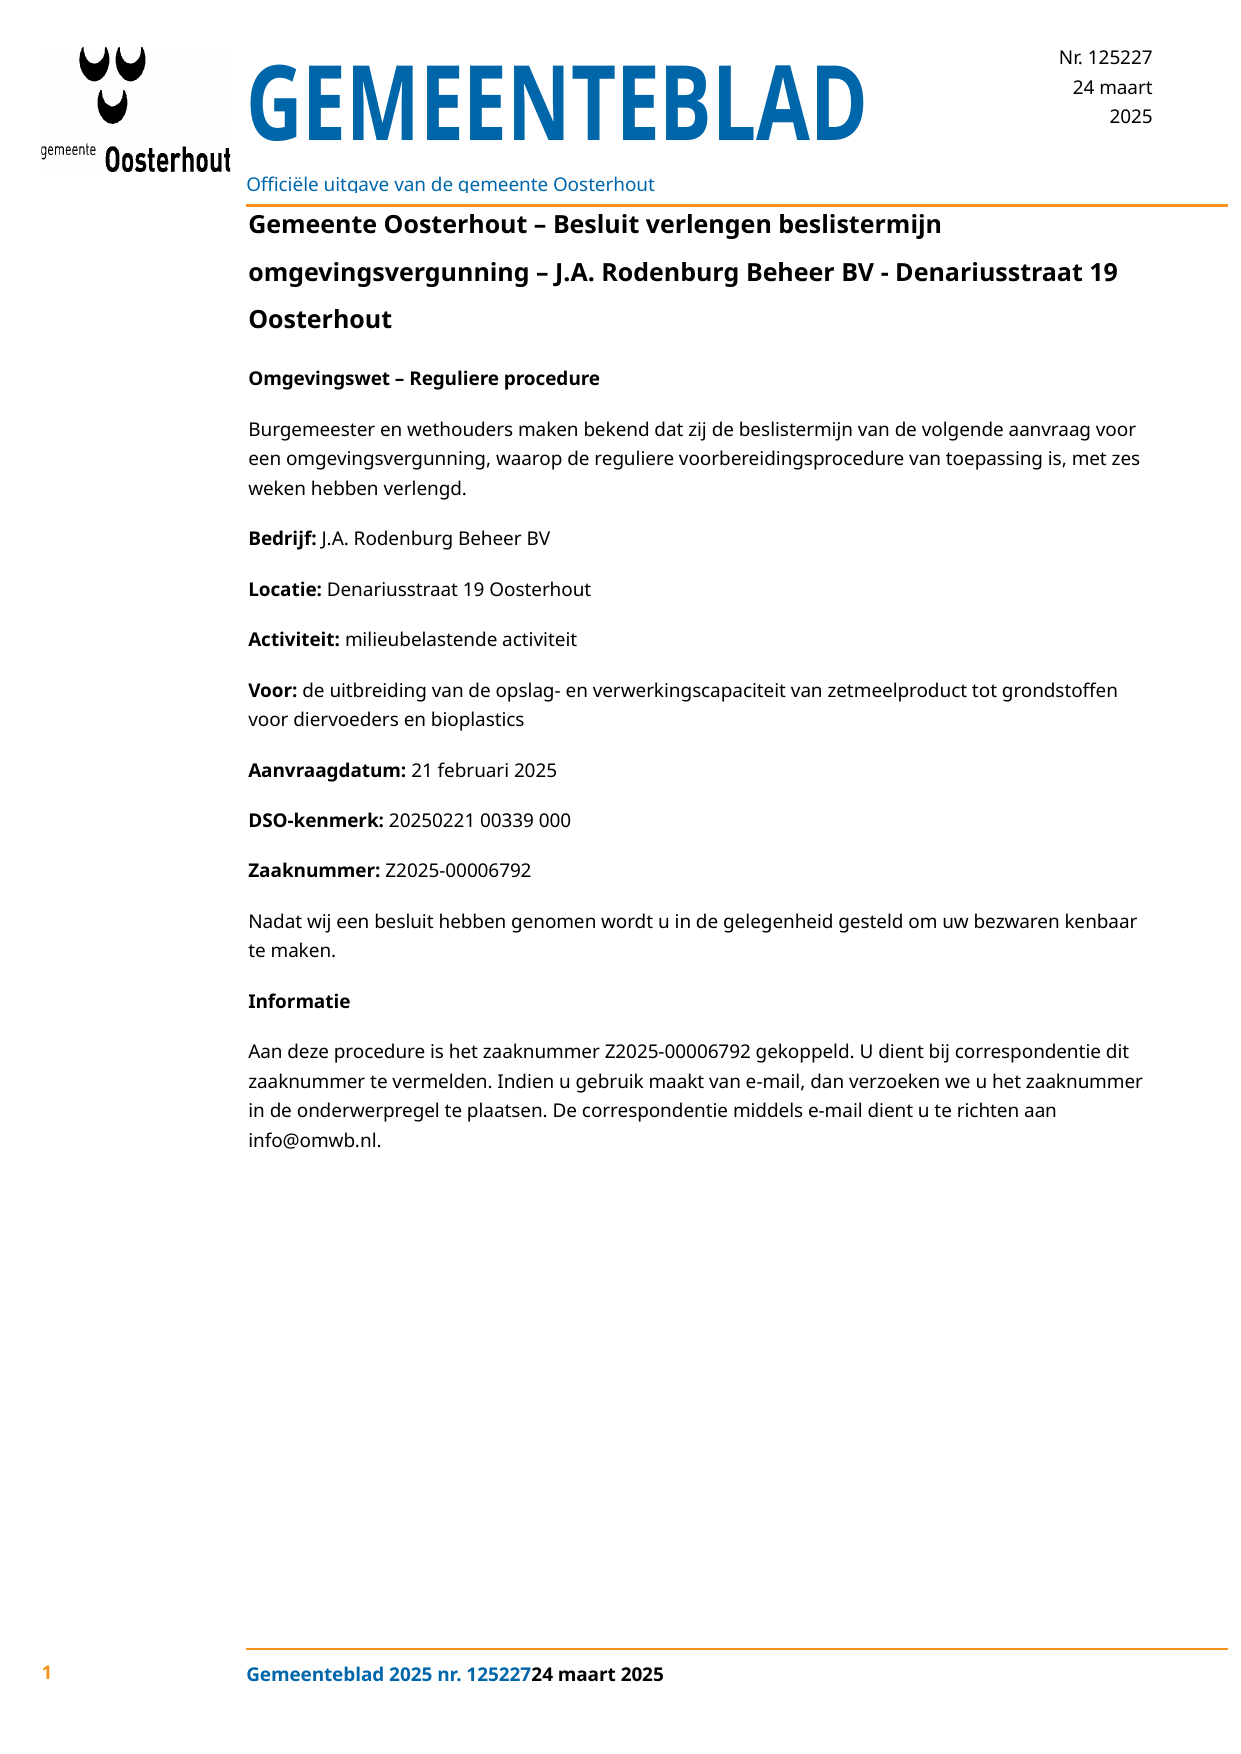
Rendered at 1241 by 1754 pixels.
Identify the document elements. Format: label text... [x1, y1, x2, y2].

text Nadat wij een besluit hebben genomen wordt u in de gelegenheid gesteld om uw bezwaren kenbaar te maken. [248, 908, 1152, 963]
text Zaaknummer: Z2025-00006792 [248, 858, 1152, 883]
text Burgemeester en wethouders maken bekend dat zij de beslistermijn van de volgende aanvraag voor een omgevingsvergunning, waarop de reguliere voorbereidingsprocedure van toepassing is, met zes weken hebben verlengd. [248, 416, 1152, 501]
text Bedrijf: J.A. Rodenburg Beheer BV [248, 526, 1152, 551]
text Informatie [248, 988, 1152, 1014]
text Omgevingswet – Reguliere procedure [248, 366, 1152, 391]
text Locatie: Denariusstraat 19 Oosterhout [248, 576, 1152, 602]
text Activiteit: milieubelastende activiteit [248, 626, 1152, 652]
text DSO-kenmerk: 20250221 00339 000 [248, 807, 1152, 833]
text Voor: de uitbreiding van de opslag- en verwerkingscapaciteit van zetmeelproduct tot grondstoffen voor diervoeders en bioplastics [248, 677, 1152, 732]
text Aanvraagdatum: 21 februari 2025 [248, 757, 1152, 782]
text Aan deze procedure is het zaaknummer Z2025-00006792 gekoppeld. U dient bij correspondentie dit zaaknummer te vermelden. Indien u gebruik maakt van e-mail, dan verzoeken we u het zaaknummer in de onderwerpregel te plaatsen. De correspondentie middels e-mail dient u te richten aan info@omwb.nl. [248, 1038, 1152, 1153]
picture [41, 47, 231, 172]
text Gemeente Oosterhout – Besluit verlengen beslistermijn omgevingsvergunning – J.A. Rodenburg Beheer BV - Denariusstraat 19 Oosterhout [248, 207, 1152, 336]
